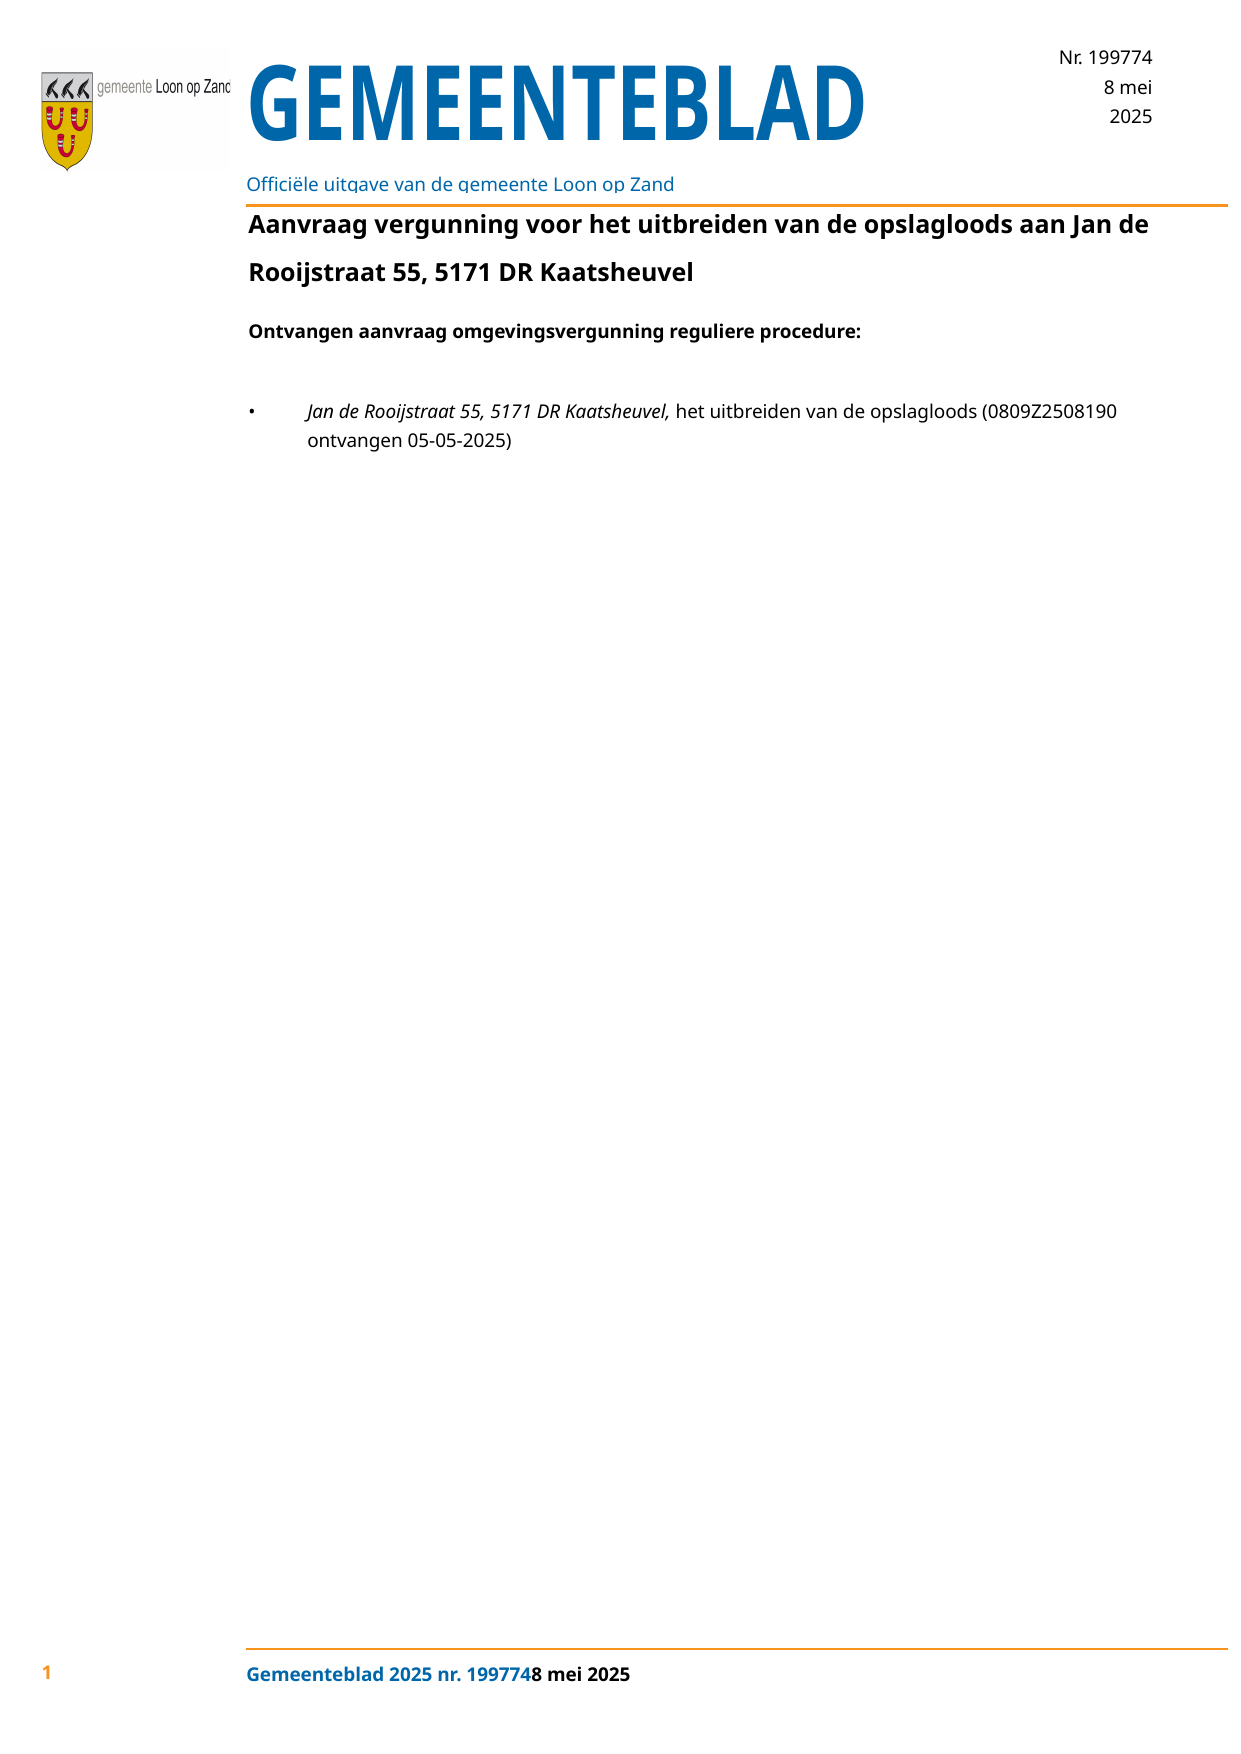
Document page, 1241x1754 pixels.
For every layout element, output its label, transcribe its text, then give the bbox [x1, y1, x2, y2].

text Ontvangen aanvraag omgevingsvergunning reguliere procedure: [248, 318, 1152, 344]
picture [41, 47, 231, 172]
text Aanvraag vergunning voor het uitbreiden van de opslagloods aan Jan de Rooijstraat 55, 5171 DR Kaatsheuvel [248, 207, 1152, 288]
list Jan de Rooijstraat 55, 5171 DR Kaatsheuvel, het uitbreiden van de opslagloods (0809Z2508190 ontvangen 05-05-2025) [248, 398, 1152, 453]
